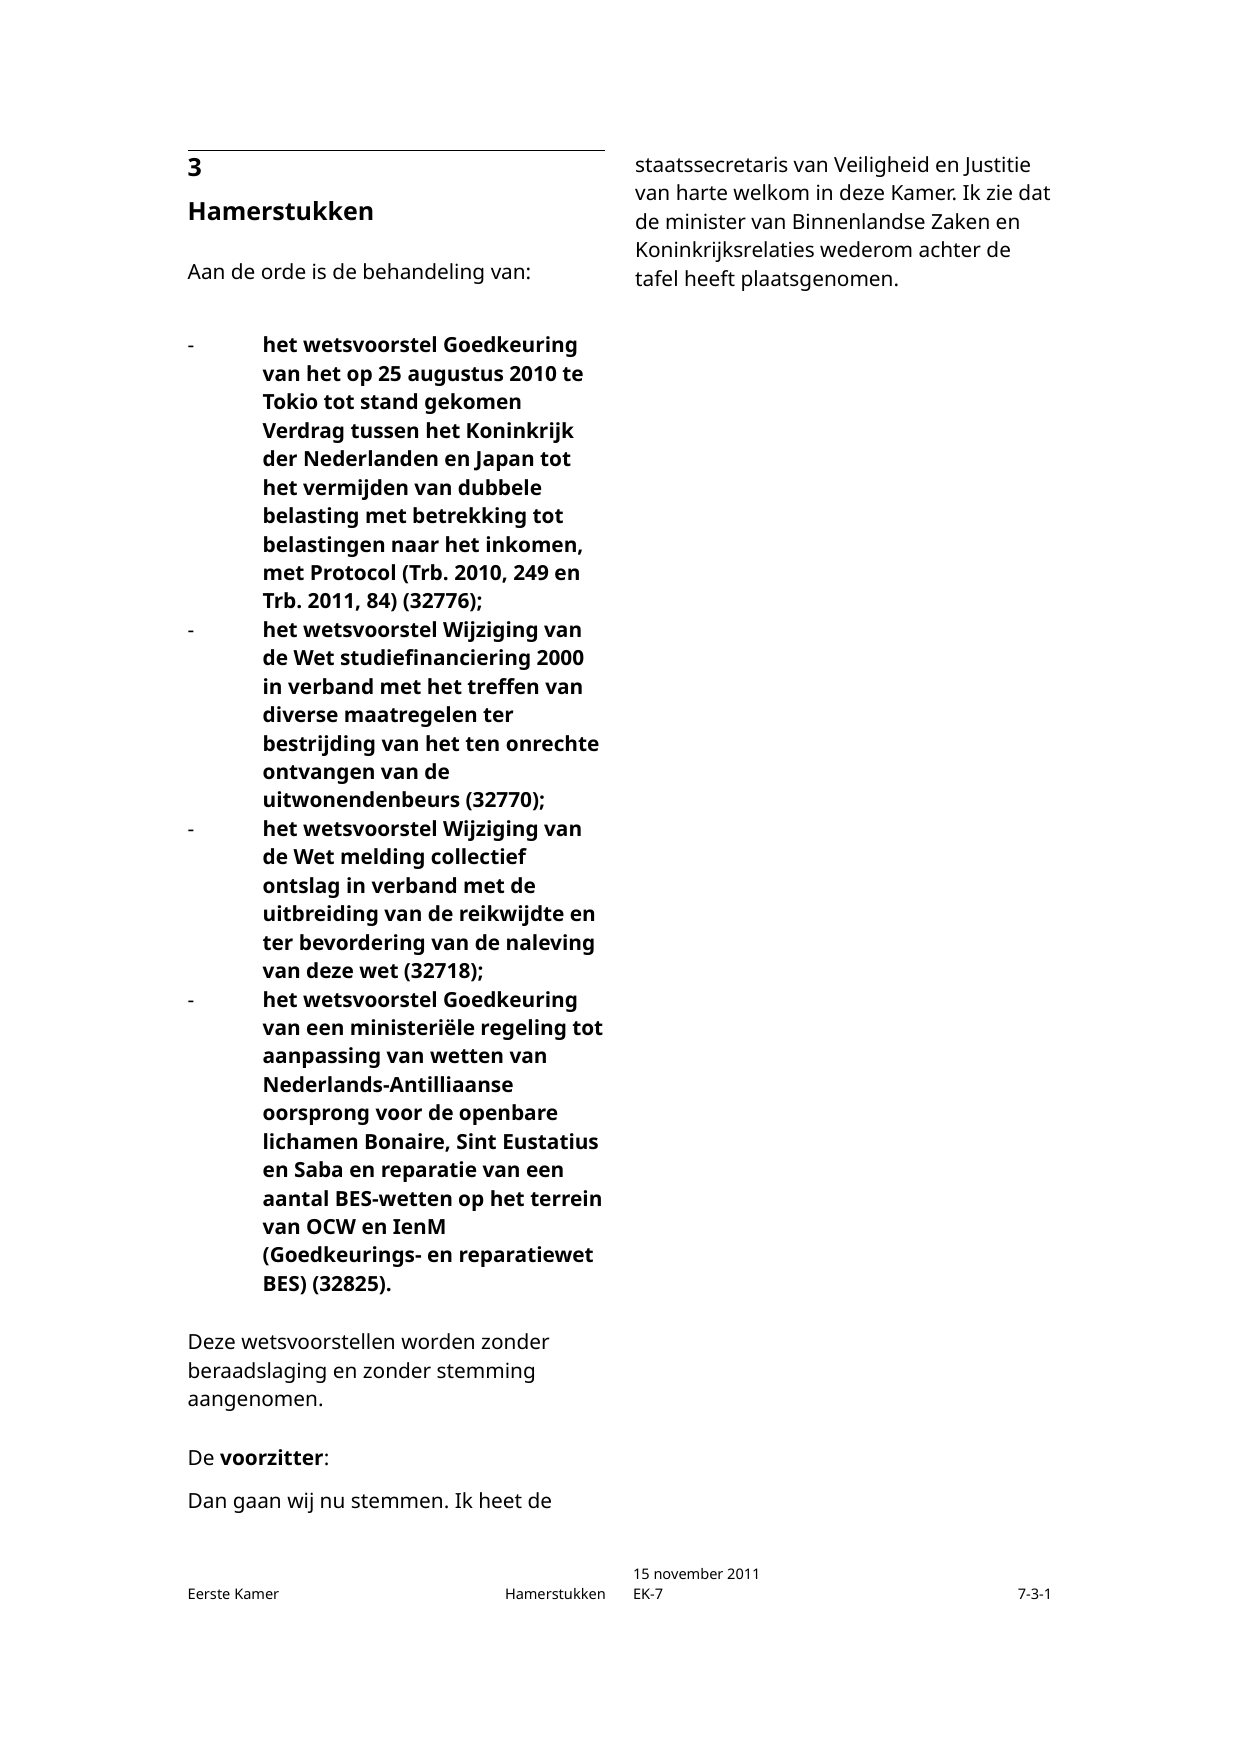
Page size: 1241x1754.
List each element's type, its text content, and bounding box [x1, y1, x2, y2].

text Deze wetsvoorstellen worden zonder beraadslaging en zonder stemming aangenomen. [187, 1327, 605, 1413]
text staatssecretaris van Veiligheid en Justitie van harte welkom in deze Kamer. Ik zie dat de minister van Binnenlandse Zaken en Koninkrijksrelaties wederom achter de tafel heeft plaatsgenomen. [635, 150, 1053, 292]
text Aan de orde is de behandeling van: [187, 257, 605, 286]
text 3 [187, 151, 605, 184]
text Hamerstukken [187, 193, 605, 227]
list het wetsvoorstel Wijziging van de Wet melding collectief ontslag in verband met de uitbreiding van de reikwijdte en ter bevordering van de naleving van deze wet (32718); [187, 814, 605, 985]
list het wetsvoorstel Goedkeuring van het op 25 augustus 2010 te Tokio tot stand gekomen Verdrag tussen het Koninkrijk der Nederlanden en Japan tot het vermijden van dubbele belasting met betrekking tot belastingen naar het inkomen, met Protocol (Trb. 2010, 249 en Trb. 2011, 84) (32776); [187, 331, 605, 615]
text De voorzitter: [187, 1443, 605, 1471]
list het wetsvoorstel Wijziging van de Wet studiefinanciering 2000 in verband met het treffen van diverse maatregelen ter bestrijding van het ten onrechte ontvangen van de uitwonendenbeurs (32770); [187, 615, 605, 814]
list het wetsvoorstel Goedkeuring van een ministeriële regeling tot aanpassing van wetten van Nederlands-Antilliaanse oorsprong voor de openbare lichamen Bonaire, Sint Eustatius en Saba en reparatie van een aantal BES-wetten op het terrein van OCW en IenM (Goedkeurings- en reparatiewet BES) (32825). [187, 985, 605, 1297]
text Dan gaan wij nu stemmen. Ik heet de [187, 1486, 605, 1515]
